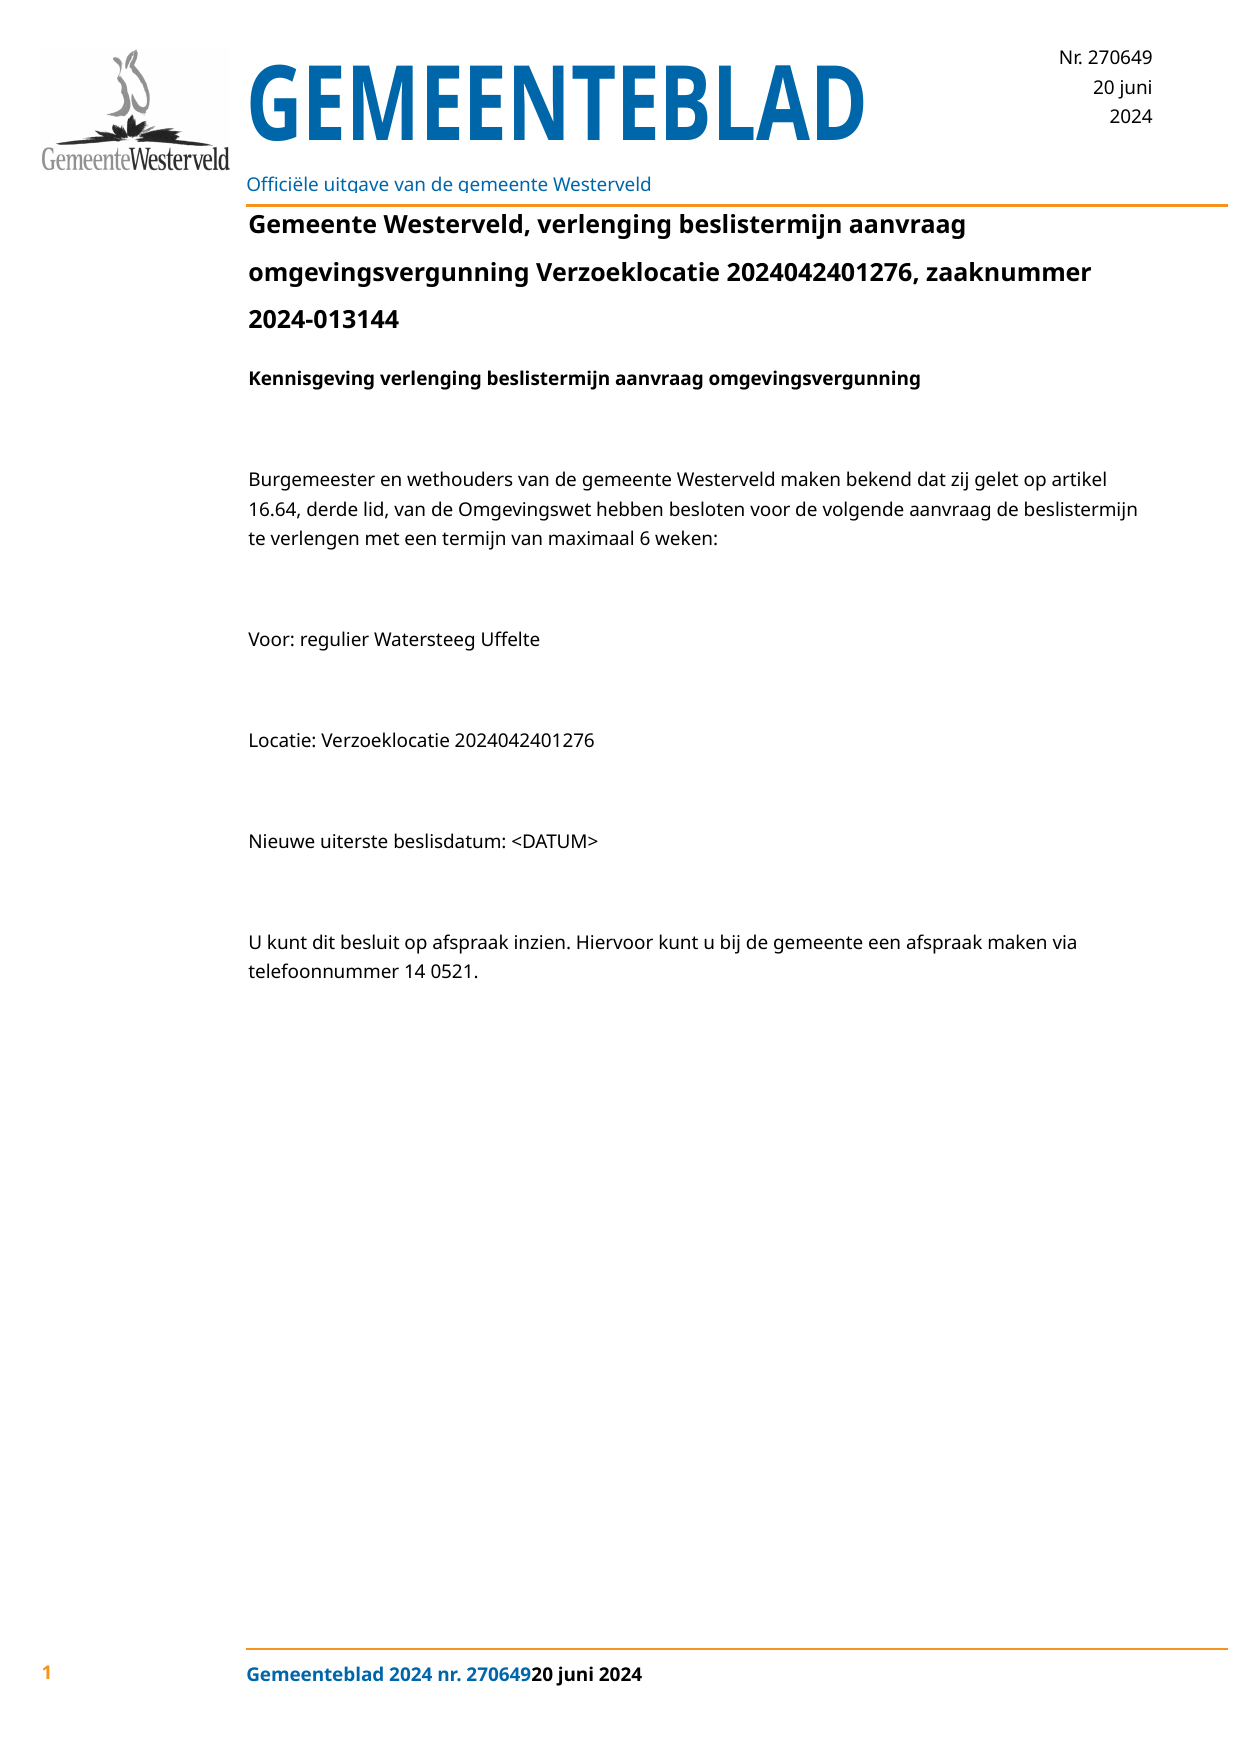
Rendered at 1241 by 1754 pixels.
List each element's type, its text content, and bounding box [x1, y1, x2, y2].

text Burgemeester en wethouders van de gemeente Westerveld maken bekend dat zij gelet op artikel 16.64, derde lid, van de Omgevingswet hebben besloten voor de volgende aanvraag de beslistermijn te verlengen met een termijn van maximaal 6 weken: [248, 466, 1152, 551]
text U kunt dit besluit op afspraak inzien. Hiervoor kunt u bij de gemeente een afspraak maken via telefoonnummer 14 0521. [248, 929, 1152, 984]
text Locatie: Verzoeklocatie 2024042401276 [248, 727, 1152, 753]
picture [41, 47, 231, 172]
text Gemeente Westerveld, verlenging beslistermijn aanvraag omgevingsvergunning Verzoeklocatie 2024042401276, zaaknummer 2024-013144 [248, 207, 1152, 336]
text Kennisgeving verlenging beslistermijn aanvraag omgevingsvergunning [248, 366, 1152, 391]
text Nieuwe uiterste beslisdatum: <DATUM> [248, 828, 1152, 854]
text Voor: regulier Watersteeg Uffelte [248, 626, 1152, 652]
